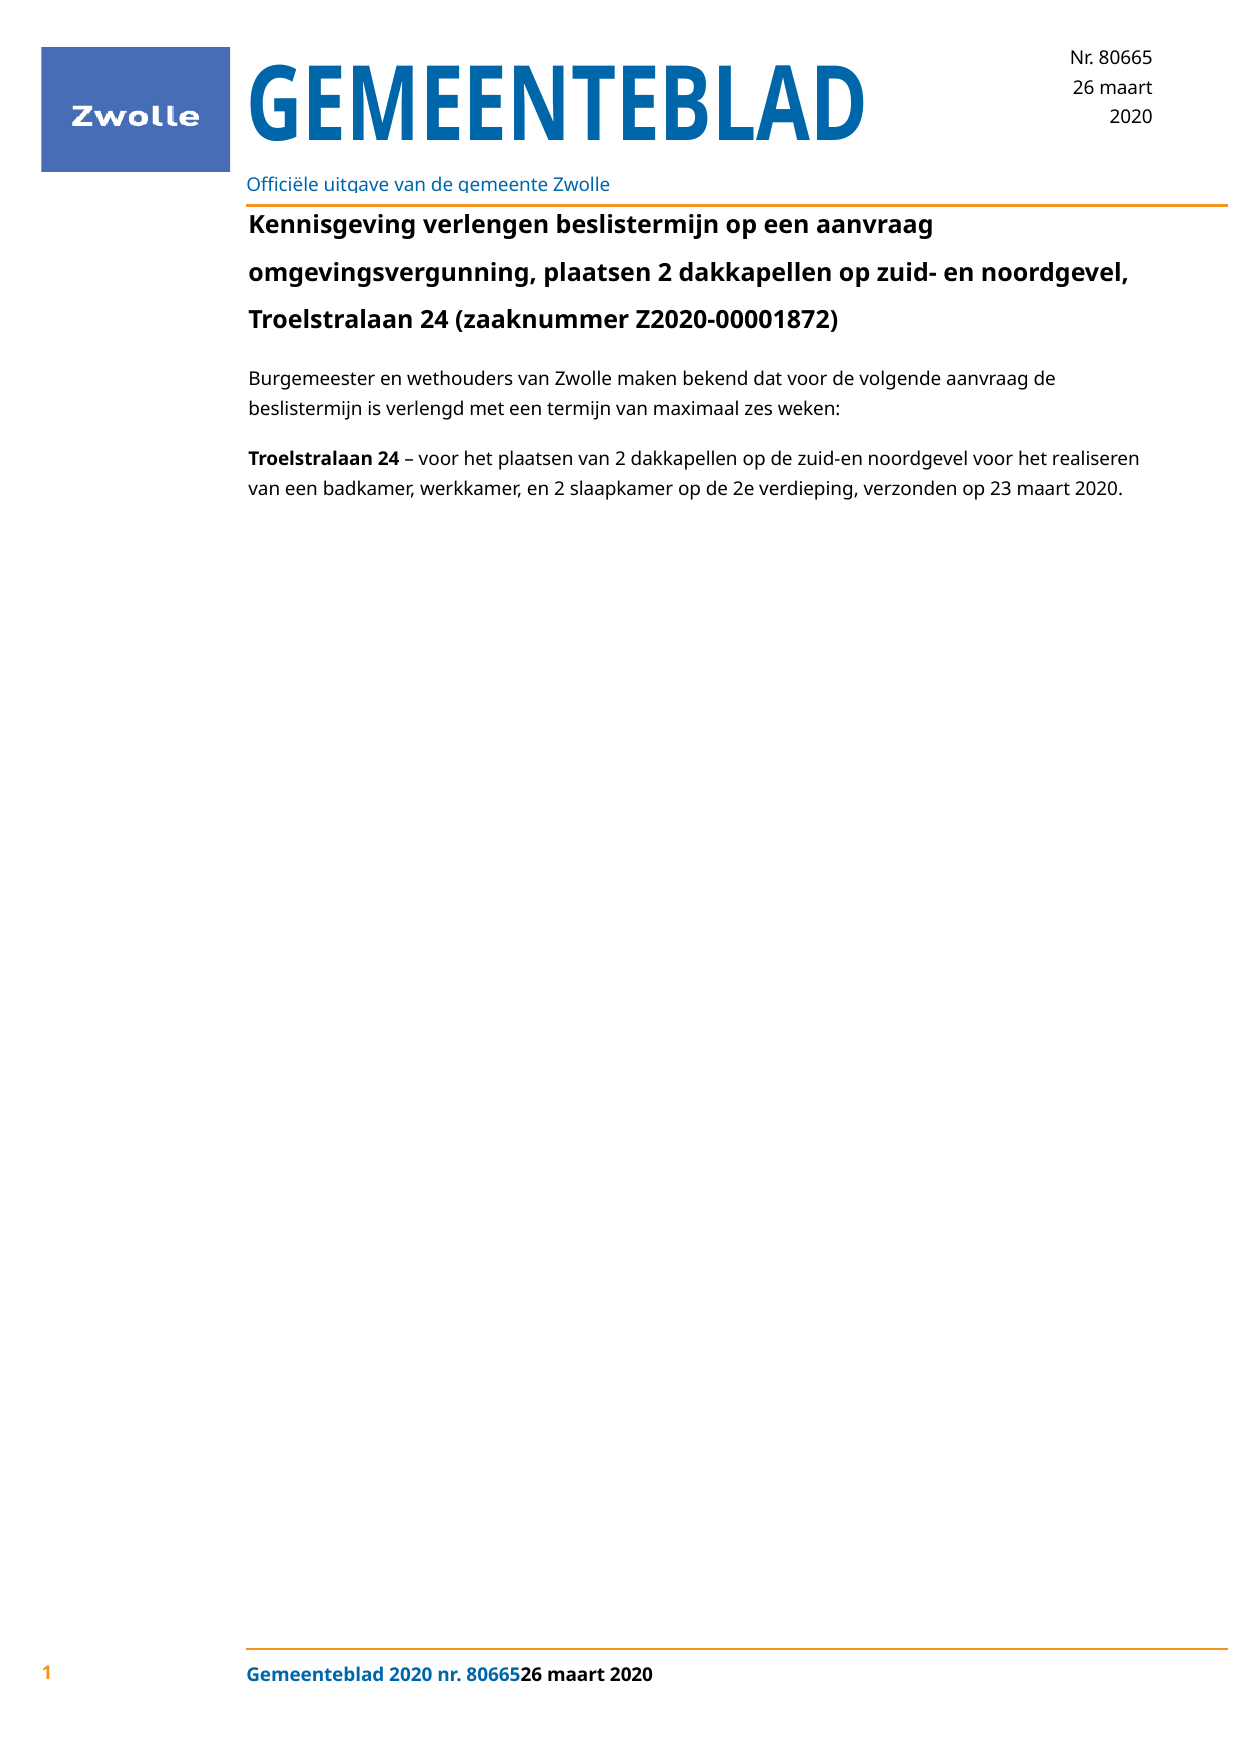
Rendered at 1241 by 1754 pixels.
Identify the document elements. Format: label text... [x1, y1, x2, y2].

text Burgemeester en wethouders van Zwolle maken bekend dat voor de volgende aanvraag de beslistermijn is verlengd met een termijn van maximaal zes weken: [248, 366, 1152, 421]
picture [41, 47, 231, 172]
text Kennisgeving verlengen beslistermijn op een aanvraag omgevingsvergunning, plaatsen 2 dakkapellen op zuid- en noordgevel, Troelstralaan 24 (zaaknummer Z2020-00001872) [248, 207, 1152, 336]
text Troelstralaan 24 – voor het plaatsen van 2 dakkapellen op de zuid-en noordgevel voor het realiseren van een badkamer, werkkamer, en 2 slaapkamer op de 2e verdieping, verzonden op 23 maart 2020. [248, 446, 1152, 501]
